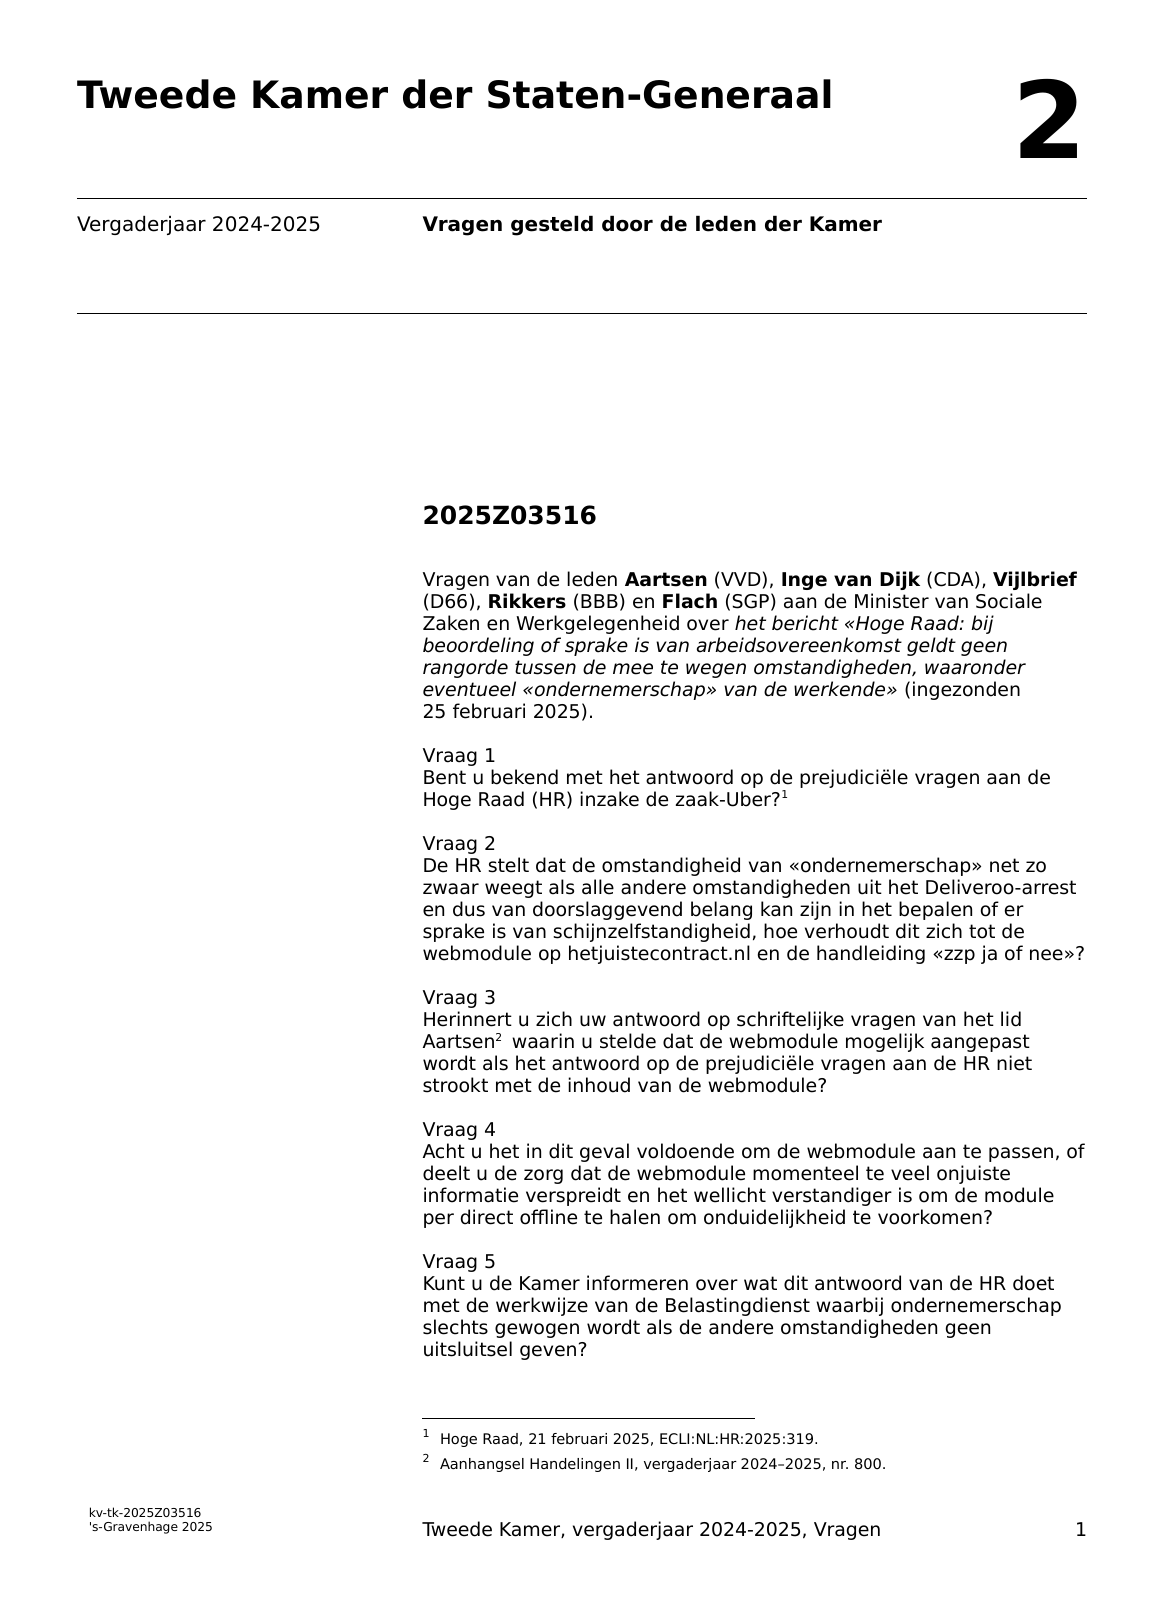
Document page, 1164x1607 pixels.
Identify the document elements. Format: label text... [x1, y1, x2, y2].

table_header Tweede Kamer der Staten-Generaal [77, 59, 886, 198]
text Vraag 2 [422, 833, 1087, 855]
text kv-tk-2025Z03516 [88, 1506, 323, 1520]
text 's-Gravenhage 2025 [88, 1520, 323, 1534]
text Kunt u de Kamer informeren over wat dit antwoord van de HR doet met de werkwijze van de Belastingdienst waarbij ondernemerschap slechts gewogen wordt als de andere omstandigheden geen uitsluitsel geven? [422, 1273, 1087, 1361]
text De HR stelt dat de omstandigheid van «ondernemerschap» net zo zwaar weegt als alle andere omstandigheden uit het Deliveroo-arrest en dus van doorslaggevend belang kan zijn in het bepalen of er sprake is van schijnzelfstandigheid, hoe verhoudt dit zich tot de webmodule op hetjuistecontract.nl en de handleiding «zzp ja of nee»? [422, 855, 1087, 965]
text Vraag 1 [422, 745, 1087, 767]
text Vraag 5 [422, 1251, 1087, 1273]
text Acht u het in dit geval voldoende om de webmodule aan te passen, of deelt u de zorg dat de webmodule momenteel te veel onjuiste informatie verspreidt en het wellicht verstandiger is om de module per direct offline te halen om onduidelijkheid te voorkomen? [422, 1141, 1087, 1229]
text Vraag 4 [422, 1119, 1087, 1141]
table_cell Vergaderjaar 2024-2025 [77, 199, 422, 313]
text Bent u bekend met het antwoord op de prejudiciële vragen aan de Hoge Raad (HR) inzake de zaak-Uber? [422, 767, 1087, 811]
text Vraag 3 [422, 987, 1087, 1009]
text Hoge Raad, 21 februari 2025, ECLI:NL:HR:2025:319. [422, 1427, 1087, 1449]
text Aanhangsel Handelingen II, vergaderjaar 2024–2025, nr. 800. [422, 1452, 1087, 1474]
table_header 2 [886, 59, 1087, 198]
table_cell Vragen gesteld door de leden der Kamer [422, 199, 1087, 313]
text 2025Z03516 [422, 501, 1087, 531]
text Vragen van de leden Aartsen (VVD), Inge van Dijk (CDA), Vijlbrief (D66), Rikkers (BBB) en Flach (SGP) aan de Minister van Sociale Zaken en Werkgelegenheid over het bericht «Hoge Raad: bij beoordeling of sprake is van arbeidsovereenkomst geldt geen rangorde tussen de mee te wegen omstandigheden, waaronder eventueel «ondernemerschap» van de werkende» (ingezonden 25 februari 2025). [422, 569, 1087, 723]
text Herinnert u zich uw antwoord op schriftelijke vragen van het lid Aartsen waarin u stelde dat de webmodule mogelijk aangepast wordt als het antwoord op de prejudiciële vragen aan de HR niet strookt met de inhoud van de webmodule? [422, 1009, 1087, 1097]
